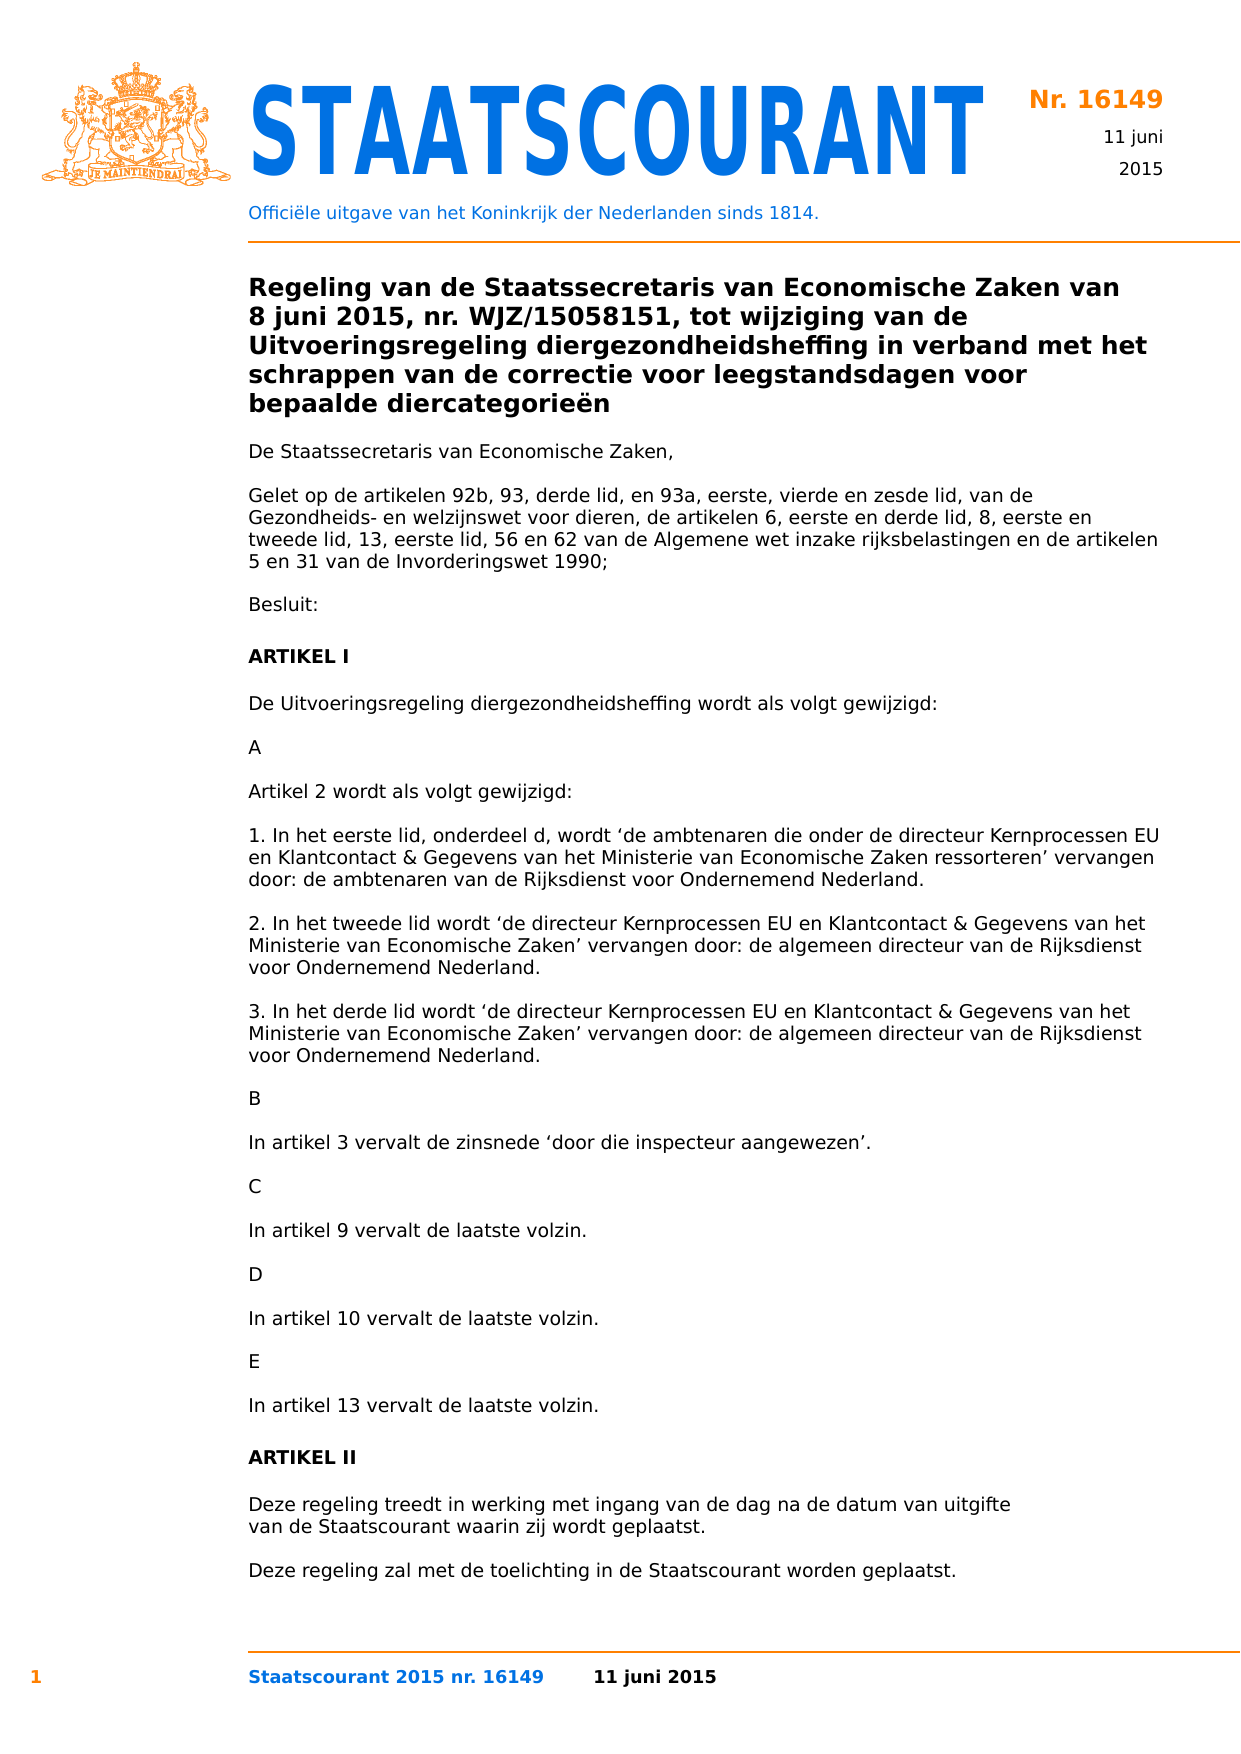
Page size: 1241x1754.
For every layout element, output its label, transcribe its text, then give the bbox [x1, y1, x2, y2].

subtitle ARTIKEL I [248, 646, 1163, 668]
text De Uitvoeringsregeling diergezondheidsheffing wordt als volgt gewijzigd: [248, 693, 1163, 715]
text van de Staatscourant waarin zij wordt geplaatst. [248, 1516, 1163, 1538]
text In artikel 13 vervalt de laatste volzin. [248, 1395, 1163, 1417]
text Gelet op de artikelen 92b, 93, derde lid, en 93a, eerste, vierde en zesde lid, van de Gezondheids- en welzijnswet voor dieren, de artikelen 6, eerste en derde lid, 8, eerste en tweede lid, 13, eerste lid, 56 en 62 van de Algemene wet inzake rijksbelastingen en de artikelen 5 en 31 van de Invorderingswet 1990; [248, 484, 1163, 572]
table_cell Officiële uitgave van het Koninkrijk der Nederlanden sinds 1814. [248, 203, 1240, 241]
table_header Nr. 16149 [998, 62, 1240, 121]
text C [248, 1176, 1163, 1198]
table_cell 2015 [998, 153, 1240, 203]
text De Staatssecretaris van Economische Zaken, [248, 441, 1163, 463]
text B [248, 1088, 1163, 1110]
subtitle Regeling van de Staatssecretaris van Economische Zaken van 8 juni 2015, nr. WJZ/15058151, tot wijziging van de Uitvoeringsregeling diergezondheidsheffing in verband met het schrappen van de correctie voor leegstandsdagen voor bepaalde diercategorieën [248, 273, 1163, 419]
subtitle ARTIKEL II [248, 1447, 1163, 1469]
text 1. In het eerste lid, onderdeel d, wordt ‘de ambtenaren die onder de directeur Kernprocessen EU en Klantcontact & Gegevens van het Ministerie van Economische Zaken ressorteren’ vervangen door: de ambtenaren van de Rijksdienst voor Ondernemend Nederland. [248, 825, 1163, 891]
table_header STAATSCOURANT [248, 62, 998, 203]
text Deze regeling treedt in werking met ingang van de dag na de datum van uitgifte [248, 1494, 1163, 1516]
text D [248, 1264, 1163, 1286]
table_cell 11 juni [998, 121, 1240, 153]
table_header [25, 62, 248, 241]
text Besluit: [248, 594, 1163, 616]
text Artikel 2 wordt als volgt gewijzigd: [248, 781, 1163, 803]
text 3. In het derde lid wordt ‘de directeur Kernprocessen EU en Klantcontact & Gegevens van het Ministerie van Economische Zaken’ vervangen door: de algemeen directeur van de Rijksdienst voor Ondernemend Nederland. [248, 1001, 1163, 1066]
text E [248, 1351, 1163, 1373]
text In artikel 10 vervalt de laatste volzin. [248, 1308, 1163, 1329]
text Deze regeling zal met de toelichting in de Staatscourant worden geplaatst. [248, 1560, 1163, 1582]
text 2. In het tweede lid wordt ‘de directeur Kernprocessen EU en Klantcontact & Gegevens van het Ministerie van Economische Zaken’ vervangen door: de algemeen directeur van de Rijksdienst voor Ondernemend Nederland. [248, 913, 1163, 979]
picture [41, 62, 231, 186]
text In artikel 9 vervalt de laatste volzin. [248, 1220, 1163, 1242]
text A [248, 737, 1163, 759]
text In artikel 3 vervalt de zinsnede ‘door die inspecteur aangewezen’. [248, 1132, 1163, 1154]
